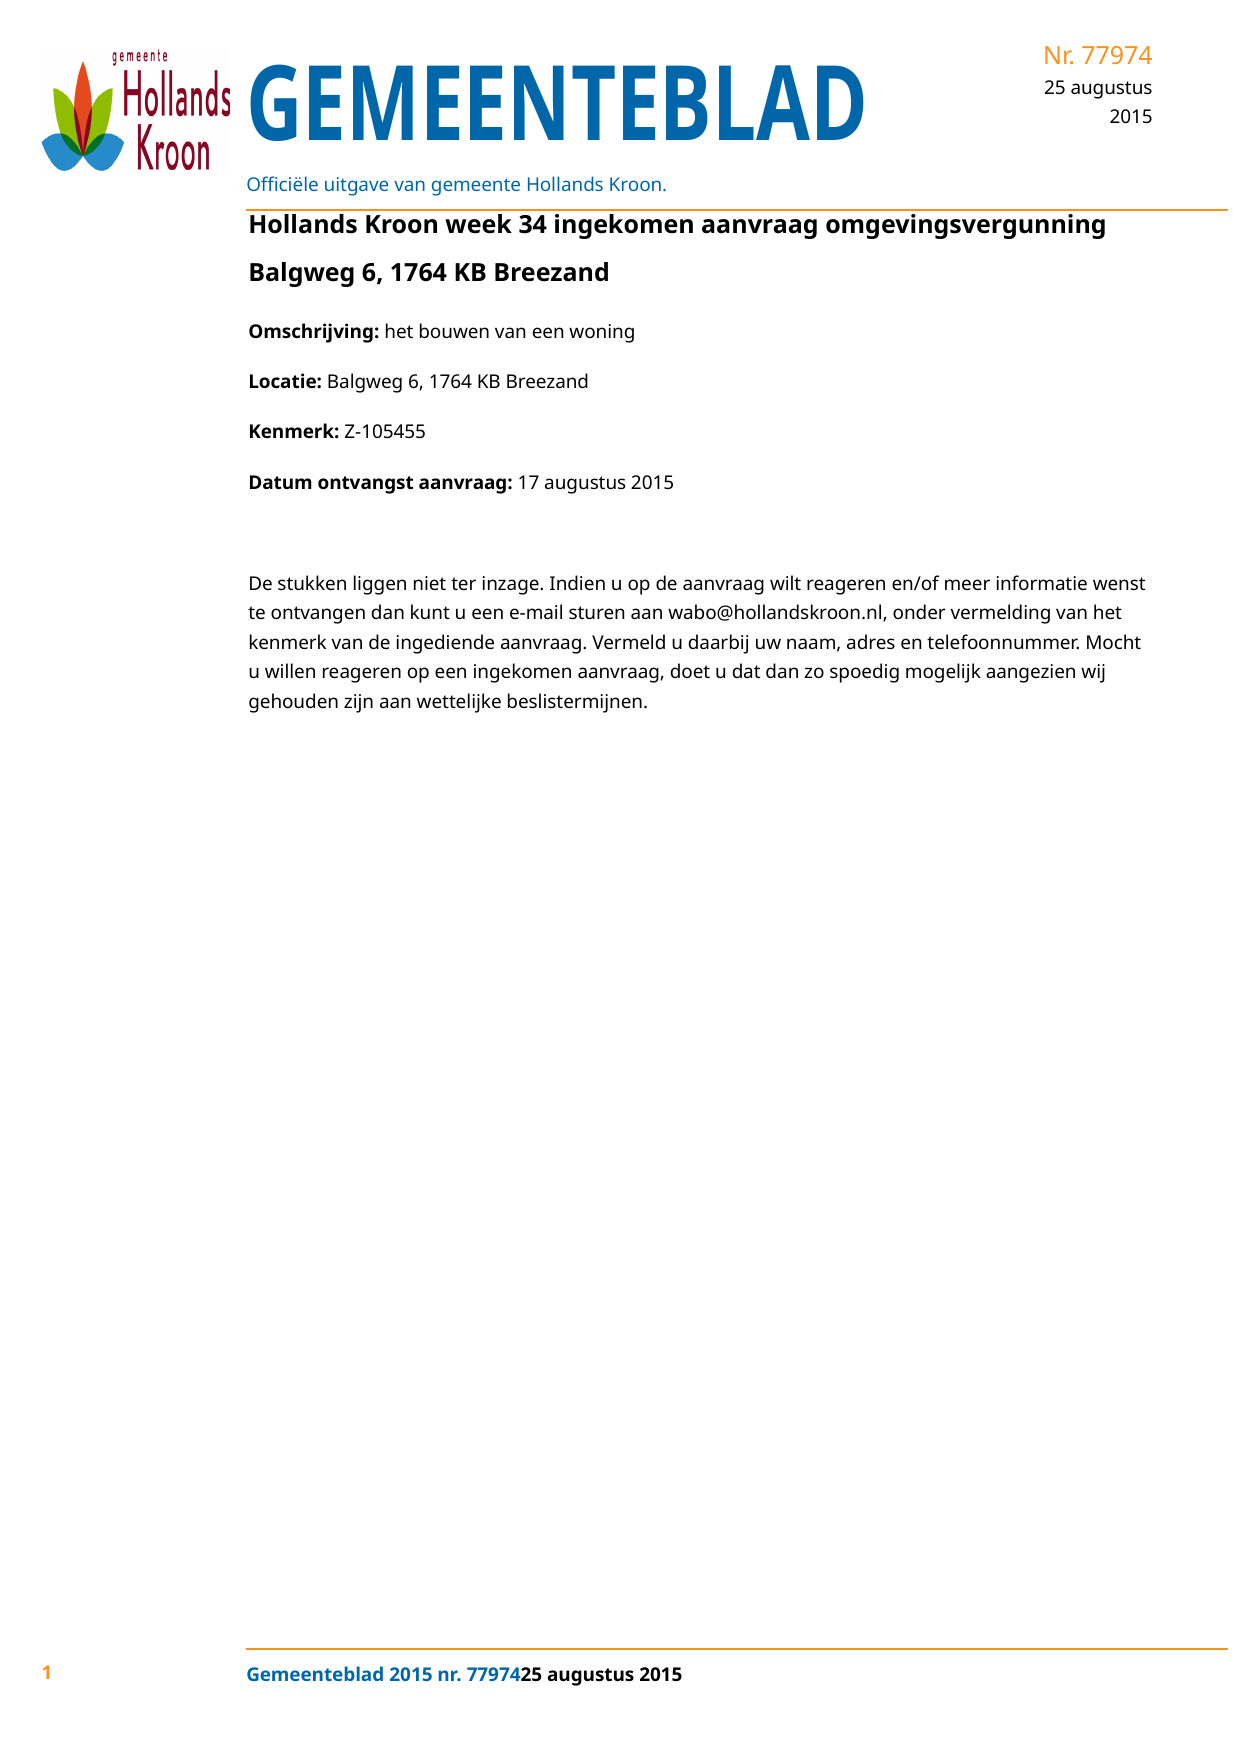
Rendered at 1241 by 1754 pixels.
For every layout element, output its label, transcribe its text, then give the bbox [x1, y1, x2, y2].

text De stukken liggen niet ter inzage. Indien u op de aanvraag wilt reageren en/of meer informatie wenst te ontvangen dan kunt u een e-mail sturen aan wabo@hollandskroon.nl, onder vermelding van het kenmerk van de ingediende aanvraag. Vermeld u daarbij uw naam, adres en telefoonnummer. Mocht u willen reageren op een ingekomen aanvraag, doet u dat dan zo spoedig mogelijk aangezien wij gehouden zijn aan wettelijke beslistermijnen. [248, 570, 1152, 714]
text Omschrijving: het bouwen van een woning [248, 318, 1152, 344]
text Hollands Kroon week 34 ingekomen aanvraag omgevingsvergunning Balgweg 6, 1764 KB Breezand [248, 211, 1152, 288]
text Kenmerk: Z-105455 [248, 419, 1152, 444]
text Datum ontvangst aanvraag: 17 augustus 2015 [248, 469, 1152, 495]
picture [41, 47, 231, 172]
text Locatie: Balgweg 6, 1764 KB Breezand [248, 368, 1152, 394]
